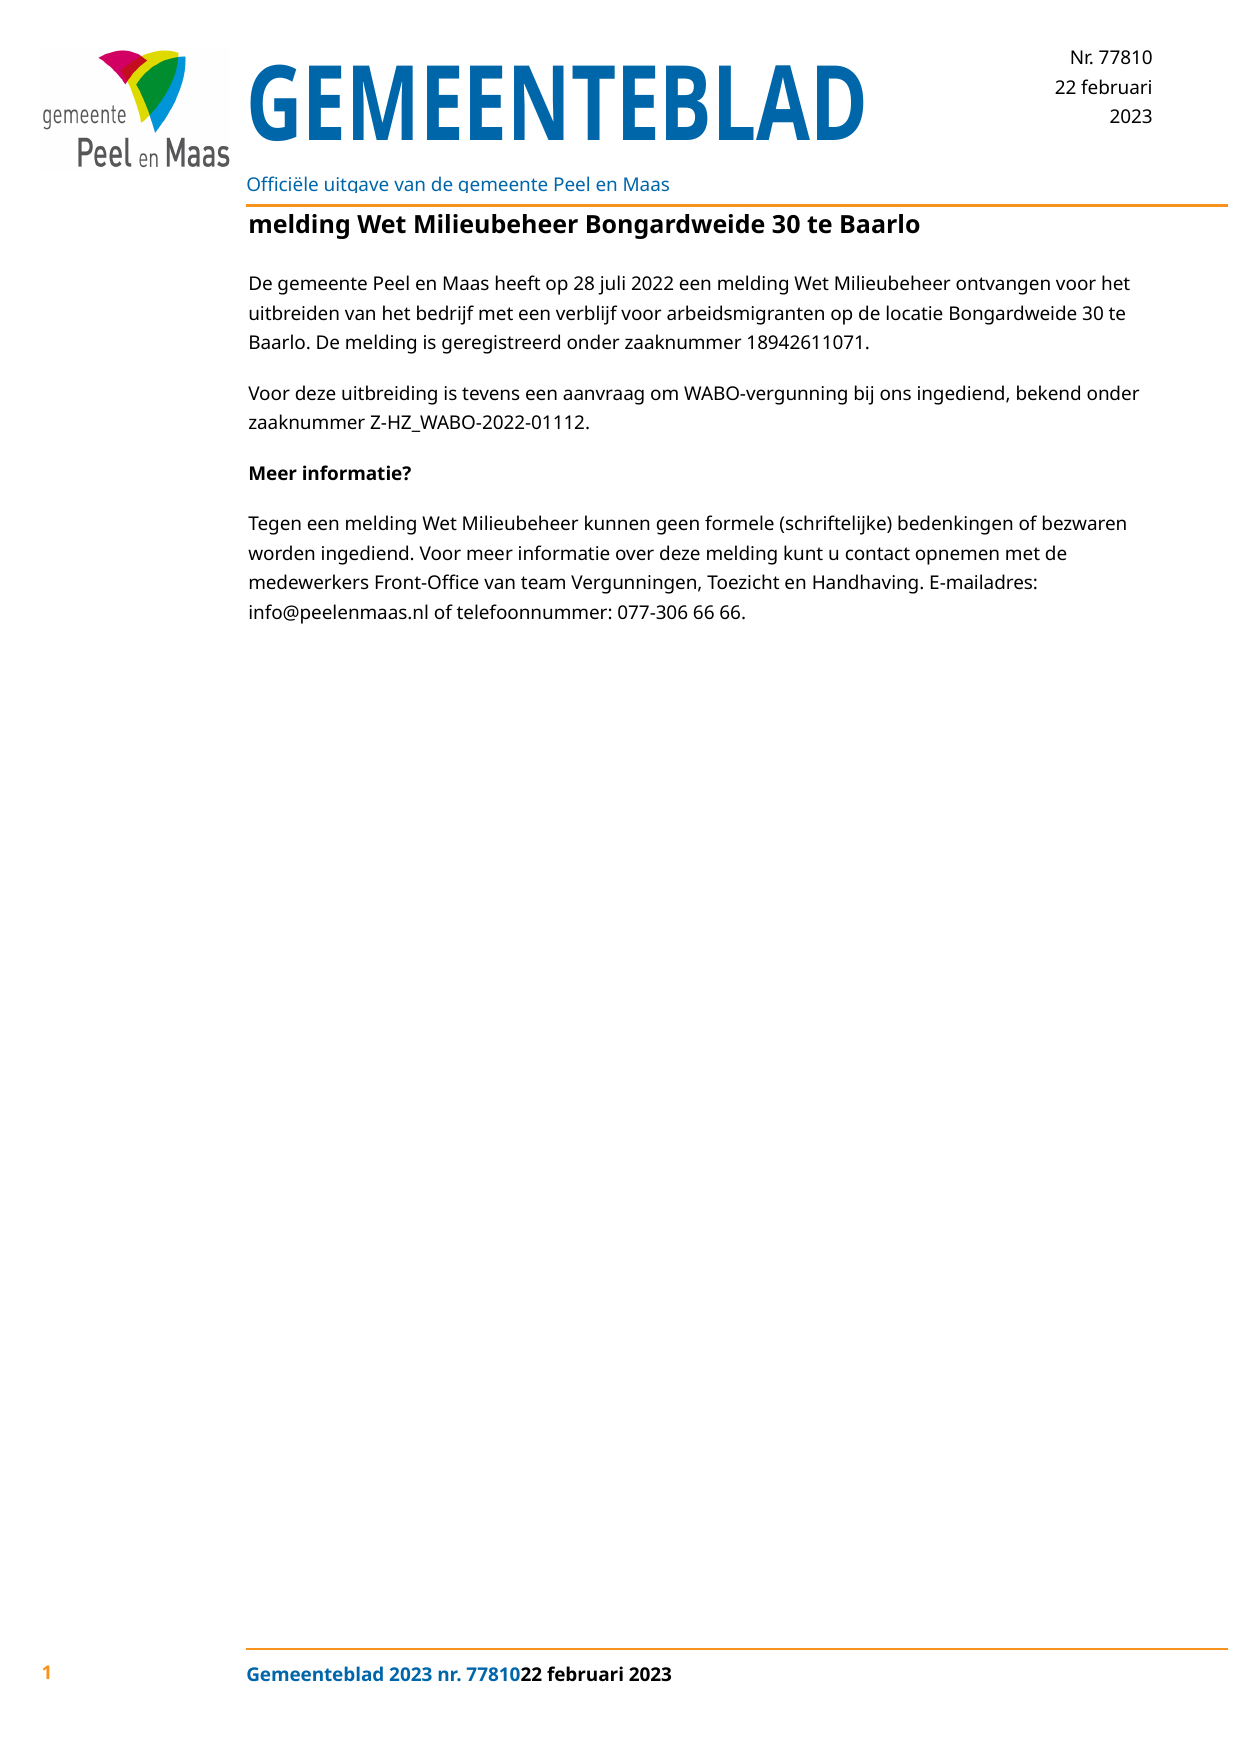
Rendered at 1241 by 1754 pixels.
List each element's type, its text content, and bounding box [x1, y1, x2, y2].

text melding Wet Milieubeheer Bongardweide 30 te Baarlo [248, 207, 1152, 241]
text De gemeente Peel en Maas heeft op 28 juli 2022 een melding Wet Milieubeheer ontvangen voor het uitbreiden van het bedrijf met een verblijf voor arbeidsmigranten op de locatie Bongardweide 30 te Baarlo. De melding is geregistreerd onder zaaknummer 18942611071. [248, 270, 1152, 355]
text Meer informatie? [248, 460, 1152, 486]
text Tegen een melding Wet Milieubeheer kunnen geen formele (schriftelijke) bedenkingen of bezwaren worden ingediend. Voor meer informatie over deze melding kunt u contact opnemen met de medewerkers Front-Office van team Vergunningen, Toezicht en Handhaving. E-mailadres: info@peelenmaas.nl of telefoonnummer: 077-306 66 66. [248, 510, 1152, 625]
picture [41, 47, 231, 172]
text Voor deze uitbreiding is tevens een aanvraag om WABO-vergunning bij ons ingediend, bekend onder zaaknummer Z-HZ_WABO-2022-01112. [248, 380, 1152, 435]
